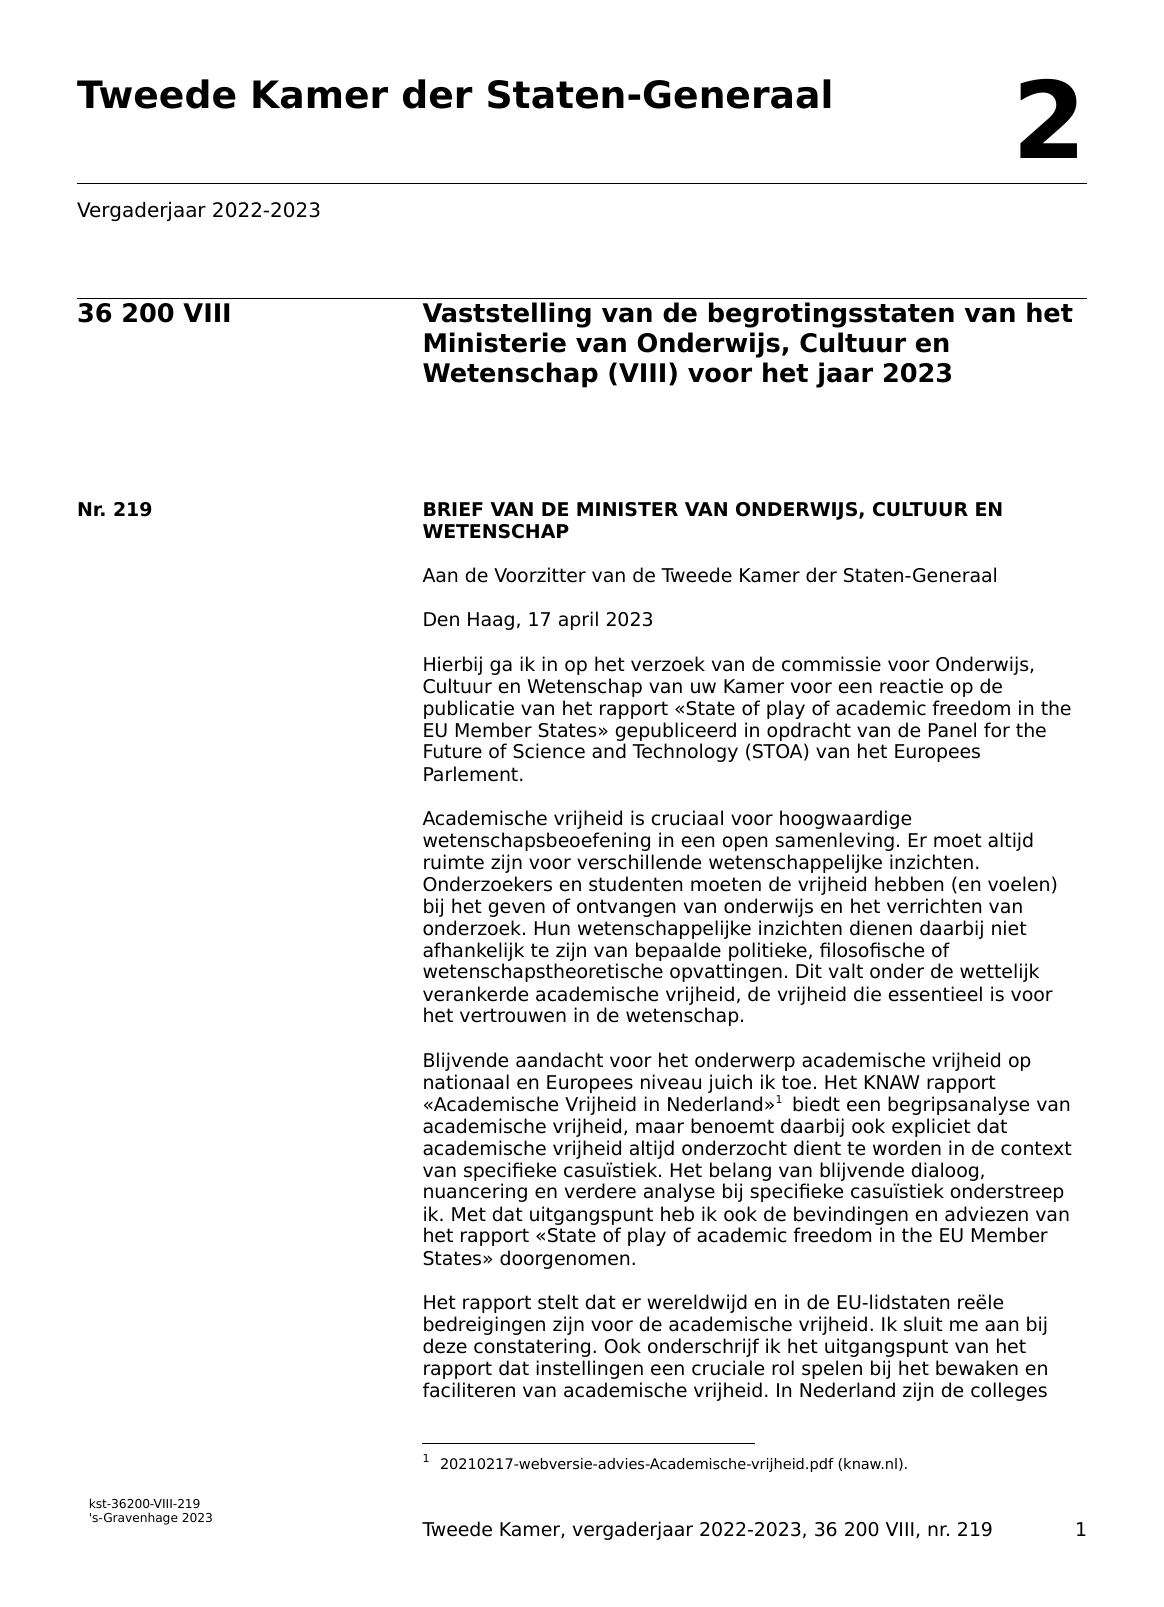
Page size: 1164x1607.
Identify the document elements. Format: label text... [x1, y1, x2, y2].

subtitle Nr. 219 BRIEF VAN DE MINISTER VAN ONDERWIJS, CULTUUR EN WETENSCHAP [77, 499, 1087, 543]
text Den Haag, 17 april 2023 [422, 609, 1087, 631]
text Blijvende aandacht voor het onderwerp academische vrijheid op nationaal en Europees niveau juich ik toe. Het KNAW rapport «Academische Vrijheid in Nederland» biedt een begripsanalyse van academische vrijheid, maar benoemt daarbij ook expliciet dat academische vrijheid altijd onderzocht dient te worden in de context van specifieke casuïstiek. Het belang van blijvende dialoog, nuancering en verdere analyse bij specifieke casuïstiek onderstreep ik. Met dat uitgangspunt heb ik ook de bevindingen en adviezen van het rapport «State of play of academic freedom in the EU Member States» doorgenomen. [422, 1049, 1087, 1269]
text Hierbij ga ik in op het verzoek van de commissie voor Onderwijs, Cultuur en Wetenschap van uw Kamer voor een reactie op de publicatie van het rapport «State of play of academic freedom in the EU Member States» gepubliceerd in opdracht van de Panel for the Future of Science and Technology (STOA) van het Europees Parlement. [422, 653, 1087, 785]
text Academische vrijheid is cruciaal voor hoogwaardige wetenschapsbeoefening in een open samenleving. Er moet altijd ruimte zijn voor verschillende wetenschappelijke inzichten. Onderzoekers en studenten moeten de vrijheid hebben (en voelen) bij het geven of ontvangen van onderwijs en het verrichten van onderzoek. Hun wetenschappelijke inzichten dienen daarbij niet afhankelijk te zijn van bepaalde politieke, filosofische of wetenschapstheoretische opvattingen. Dit valt onder de wettelijk verankerde academische vrijheid, de vrijheid die essentieel is voor het vertrouwen in de wetenschap. [422, 808, 1087, 1027]
table_header Tweede Kamer der Staten-Generaal [77, 59, 886, 183]
text Het rapport stelt dat er wereldwijd en in de EU-lidstaten reële bedreigingen zijn voor de academische vrijheid. Ik sluit me aan bij deze constatering. Ook onderschrijf ik het uitgangspunt van het rapport dat instellingen een cruciale rol spelen bij het bewaken en faciliteren van academische vrijheid. In Nederland zijn de colleges [422, 1292, 1087, 1401]
table_cell Vergaderjaar 2022-2023 [77, 184, 1087, 298]
table_header 2 [886, 59, 1087, 183]
text 20210217-webversie-advies-Academische-vrijheid.pdf (knaw.nl). [422, 1452, 1087, 1474]
text 's-Gravenhage 2023 [88, 1511, 323, 1525]
text Aan de Voorzitter van de Tweede Kamer der Staten-Generaal [422, 565, 1087, 587]
text kst-36200-VIII-219 [88, 1497, 323, 1511]
subtitle 36 200 VIII Vaststelling van de begrotingsstaten van het Ministerie van Onderwijs, Cultuur en Wetenschap (VIII) voor het jaar 2023 [77, 299, 1087, 388]
